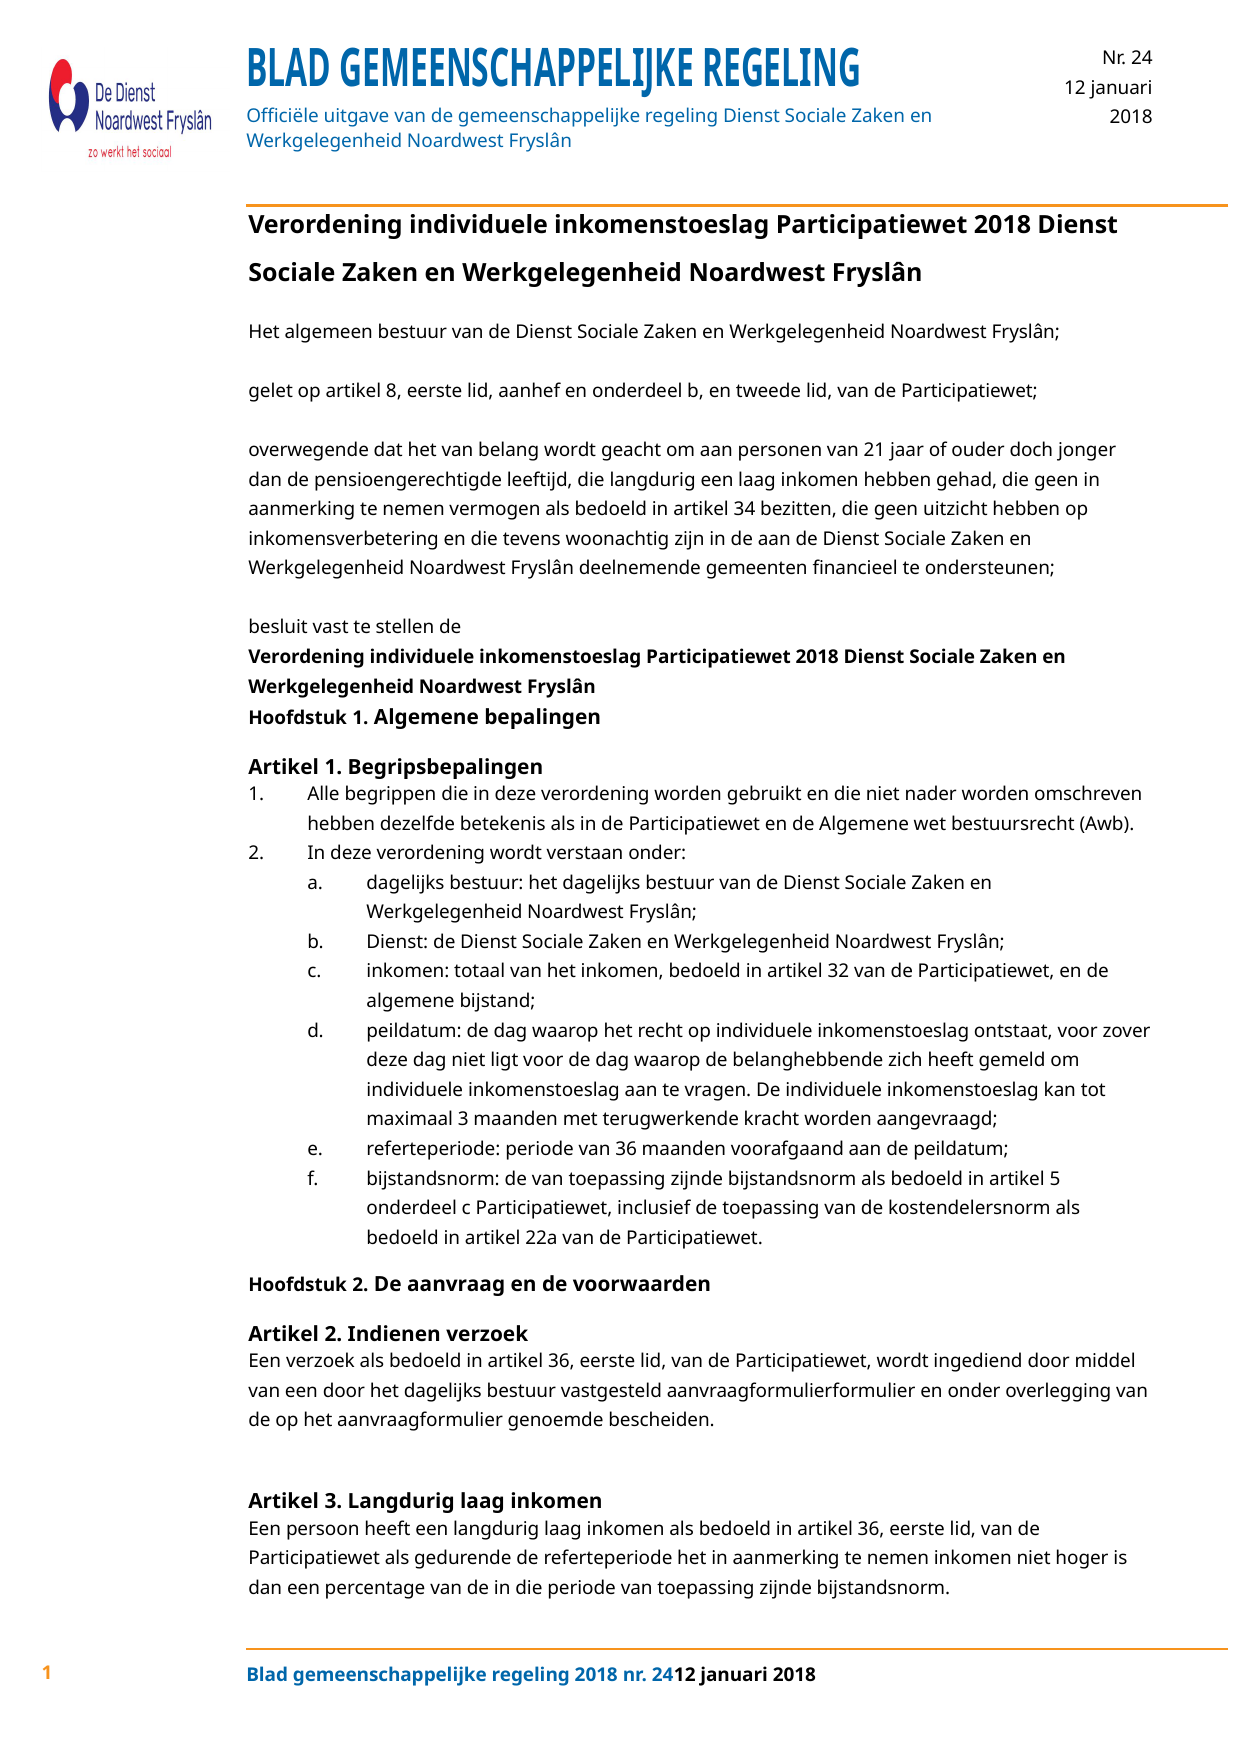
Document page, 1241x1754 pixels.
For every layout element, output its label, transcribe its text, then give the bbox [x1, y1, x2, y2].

text besluit vast te stellen de [248, 614, 1152, 639]
text Hoofdstuk 2. De aanvraag en de voorwaarden [248, 1269, 1152, 1298]
text overwegende dat het van belang wordt geacht om aan personen van 21 jaar of ouder doch jonger dan de pensioengerechtigde leeftijd, die langdurig een laag inkomen hebben gehad, die geen in aanmerking te nemen vermogen als bedoeld in artikel 34 bezitten, die geen uitzicht hebben op inkomensverbetering en die tevens woonachtig zijn in de aan de Dienst Sociale Zaken en Werkgelegenheid Noardwest Fryslân deelnemende gemeenten financieel te ondersteunen; [248, 436, 1152, 580]
text Verordening individuele inkomenstoeslag Participatiewet 2018 Dienst Sociale Zaken en Werkgelegenheid Noardwest Fryslân [248, 643, 1152, 699]
list inkomen: totaal van het inkomen, bedoeld in artikel 32 van de Participatiewet, en de algemene bijstand; [307, 958, 1152, 1013]
text Artikel 3. Langdurig laag inkomen [248, 1486, 1152, 1515]
text Artikel 1. Begripsbepalingen [248, 752, 1152, 780]
list Dienst: de Dienst Sociale Zaken en Werkgelegenheid Noardwest Fryslân; [307, 928, 1152, 954]
list Alle begrippen die in deze verordening worden gebruikt en die niet nader worden omschreven hebben dezelfde betekenis als in de Participatiewet en de Algemene wet bestuursrecht (Awb). [248, 780, 1152, 836]
list bijstandsnorm: de van toepassing zijnde bijstandsnorm als bedoeld in artikel 5 onderdeel c Participatiewet, inclusief de toepassing van de kostendelersnorm als bedoeld in artikel 22a van de Participatiewet. [307, 1165, 1152, 1250]
text Het algemeen bestuur van de Dienst Sociale Zaken en Werkgelegenheid Noardwest Fryslân; [248, 318, 1152, 344]
text gelet op artikel 8, eerste lid, aanhef en onderdeel b, en tweede lid, van de Participatiewet; [248, 377, 1152, 403]
list referteperiode: periode van 36 maanden voorafgaand aan de peildatum; [307, 1135, 1152, 1161]
list dagelijks bestuur: het dagelijks bestuur van de Dienst Sociale Zaken en Werkgelegenheid Noardwest Fryslân; [307, 869, 1152, 924]
text Een verzoek als bedoeld in artikel 36, eerste lid, van de Participatiewet, wordt ingediend door middel van een door het dagelijks bestuur vastgesteld aanvraagformulierformulier en onder overlegging van de op het aanvraagformulier genoemde bescheiden. [248, 1347, 1152, 1432]
text Hoofdstuk 1. Algemene bepalingen [248, 702, 1152, 731]
text Artikel 2. Indienen verzoek [248, 1319, 1152, 1347]
list peildatum: de dag waarop het recht op individuele inkomenstoeslag ontstaat, voor zover deze dag niet ligt voor de dag waarop de belanghebbende zich heeft gemeld om individuele inkomenstoeslag aan te vragen. De individuele inkomenstoeslag kan tot maximaal 3 maanden met terugwerkende kracht worden aangevraagd; [307, 1017, 1152, 1131]
picture [41, 47, 231, 172]
list In deze verordening wordt verstaan onder: [248, 839, 1152, 865]
text Verordening individuele inkomenstoeslag Participatiewet 2018 Dienst Sociale Zaken en Werkgelegenheid Noardwest Fryslân [248, 207, 1152, 288]
text Een persoon heeft een langdurig laag inkomen als bedoeld in artikel 36, eerste lid, van de Participatiewet als gedurende de referteperiode het in aanmerking te nemen inkomen niet hoger is dan een percentage van de in die periode van toepassing zijnde bijstandsnorm. [248, 1515, 1152, 1600]
